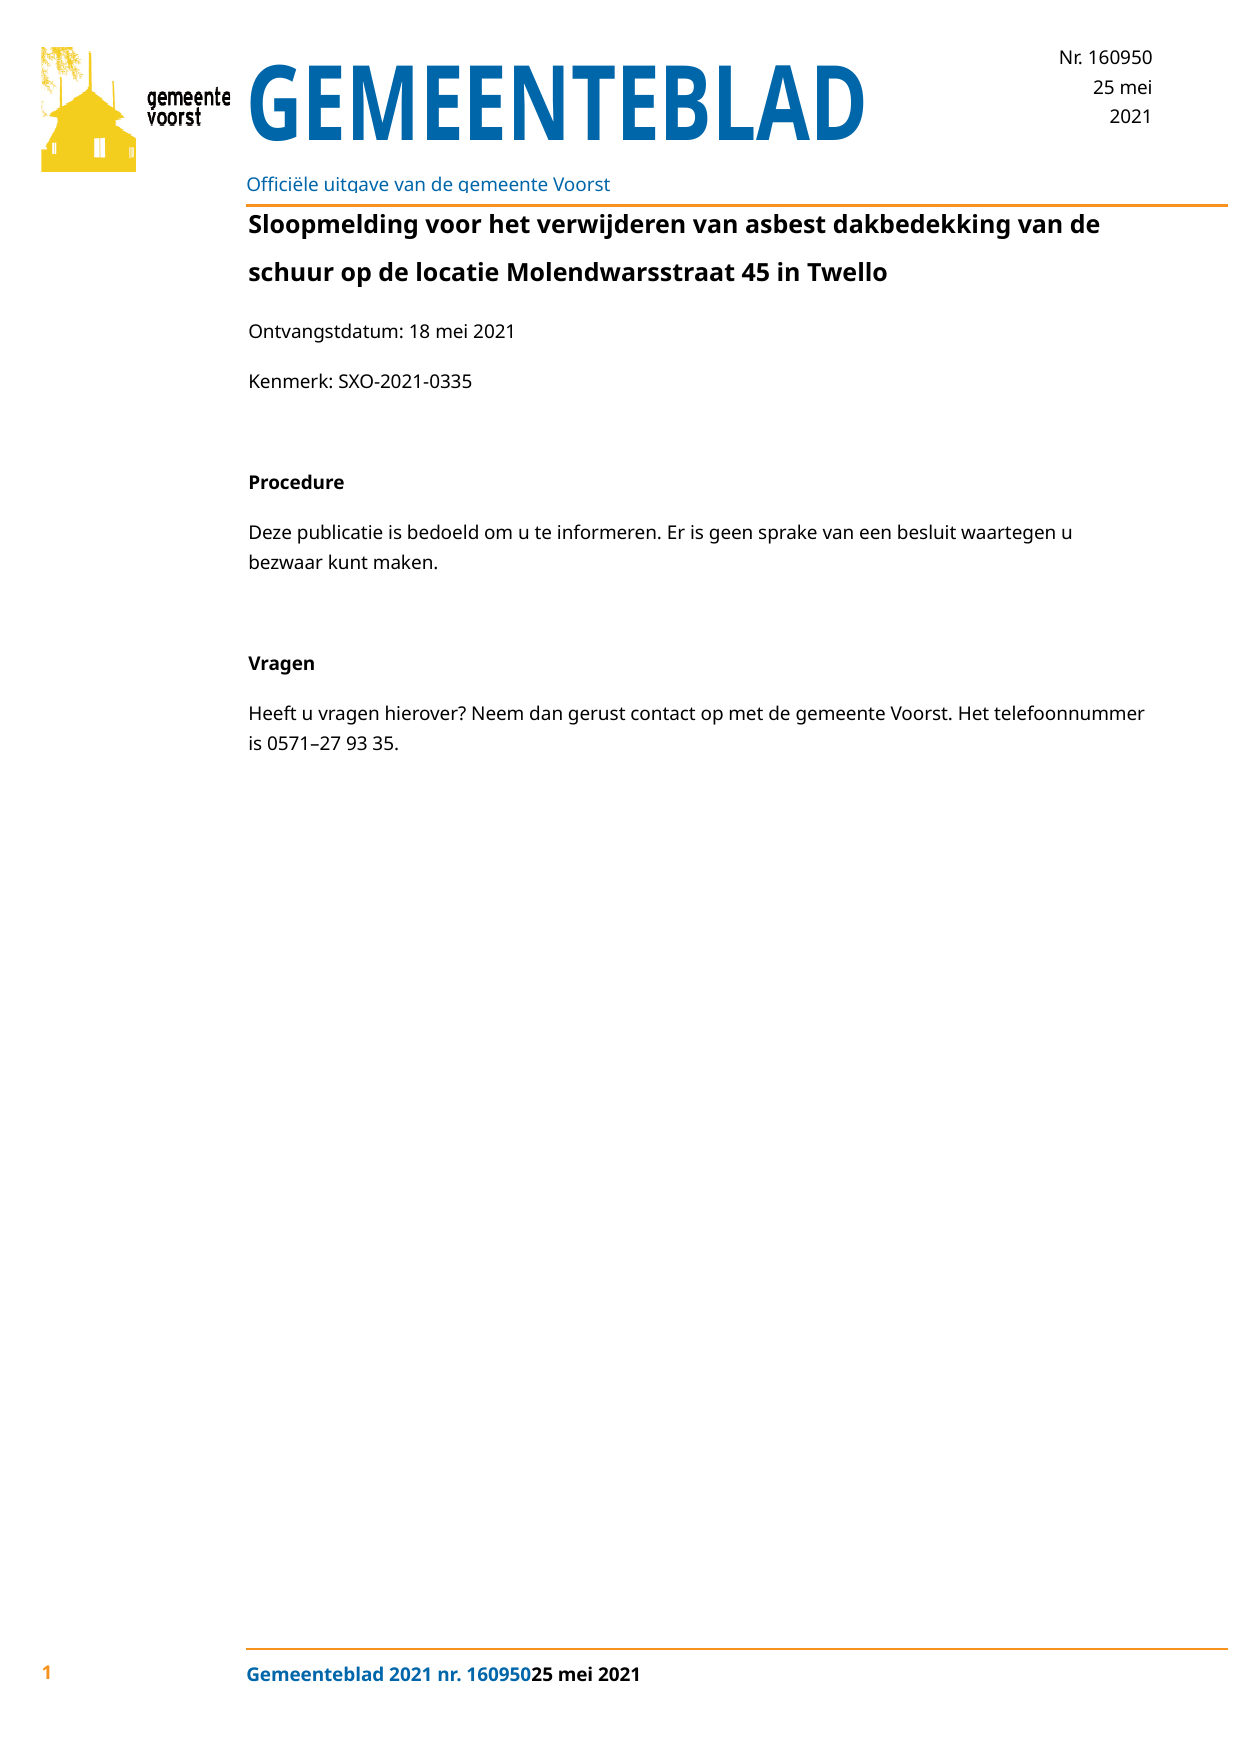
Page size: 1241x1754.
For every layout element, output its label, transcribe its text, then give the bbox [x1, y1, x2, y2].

text Procedure [248, 469, 1152, 495]
text Ontvangstdatum: 18 mei 2021 [248, 318, 1152, 344]
text Heeft u vragen hierover? Neem dan gerust contact op met de gemeente Voorst. Het telefoonnummer is 0571–27 93 35. [248, 700, 1152, 756]
text Vragen [248, 650, 1152, 676]
text Sloopmelding voor het verwijderen van asbest dakbedekking van de schuur op de locatie Molendwarsstraat 45 in Twello [248, 207, 1152, 288]
picture [41, 47, 231, 172]
text Deze publicatie is bedoeld om u te informeren. Er is geen sprake van een besluit waartegen u bezwaar kunt maken. [248, 519, 1152, 575]
text Kenmerk: SXO-2021-0335 [248, 368, 1152, 394]
